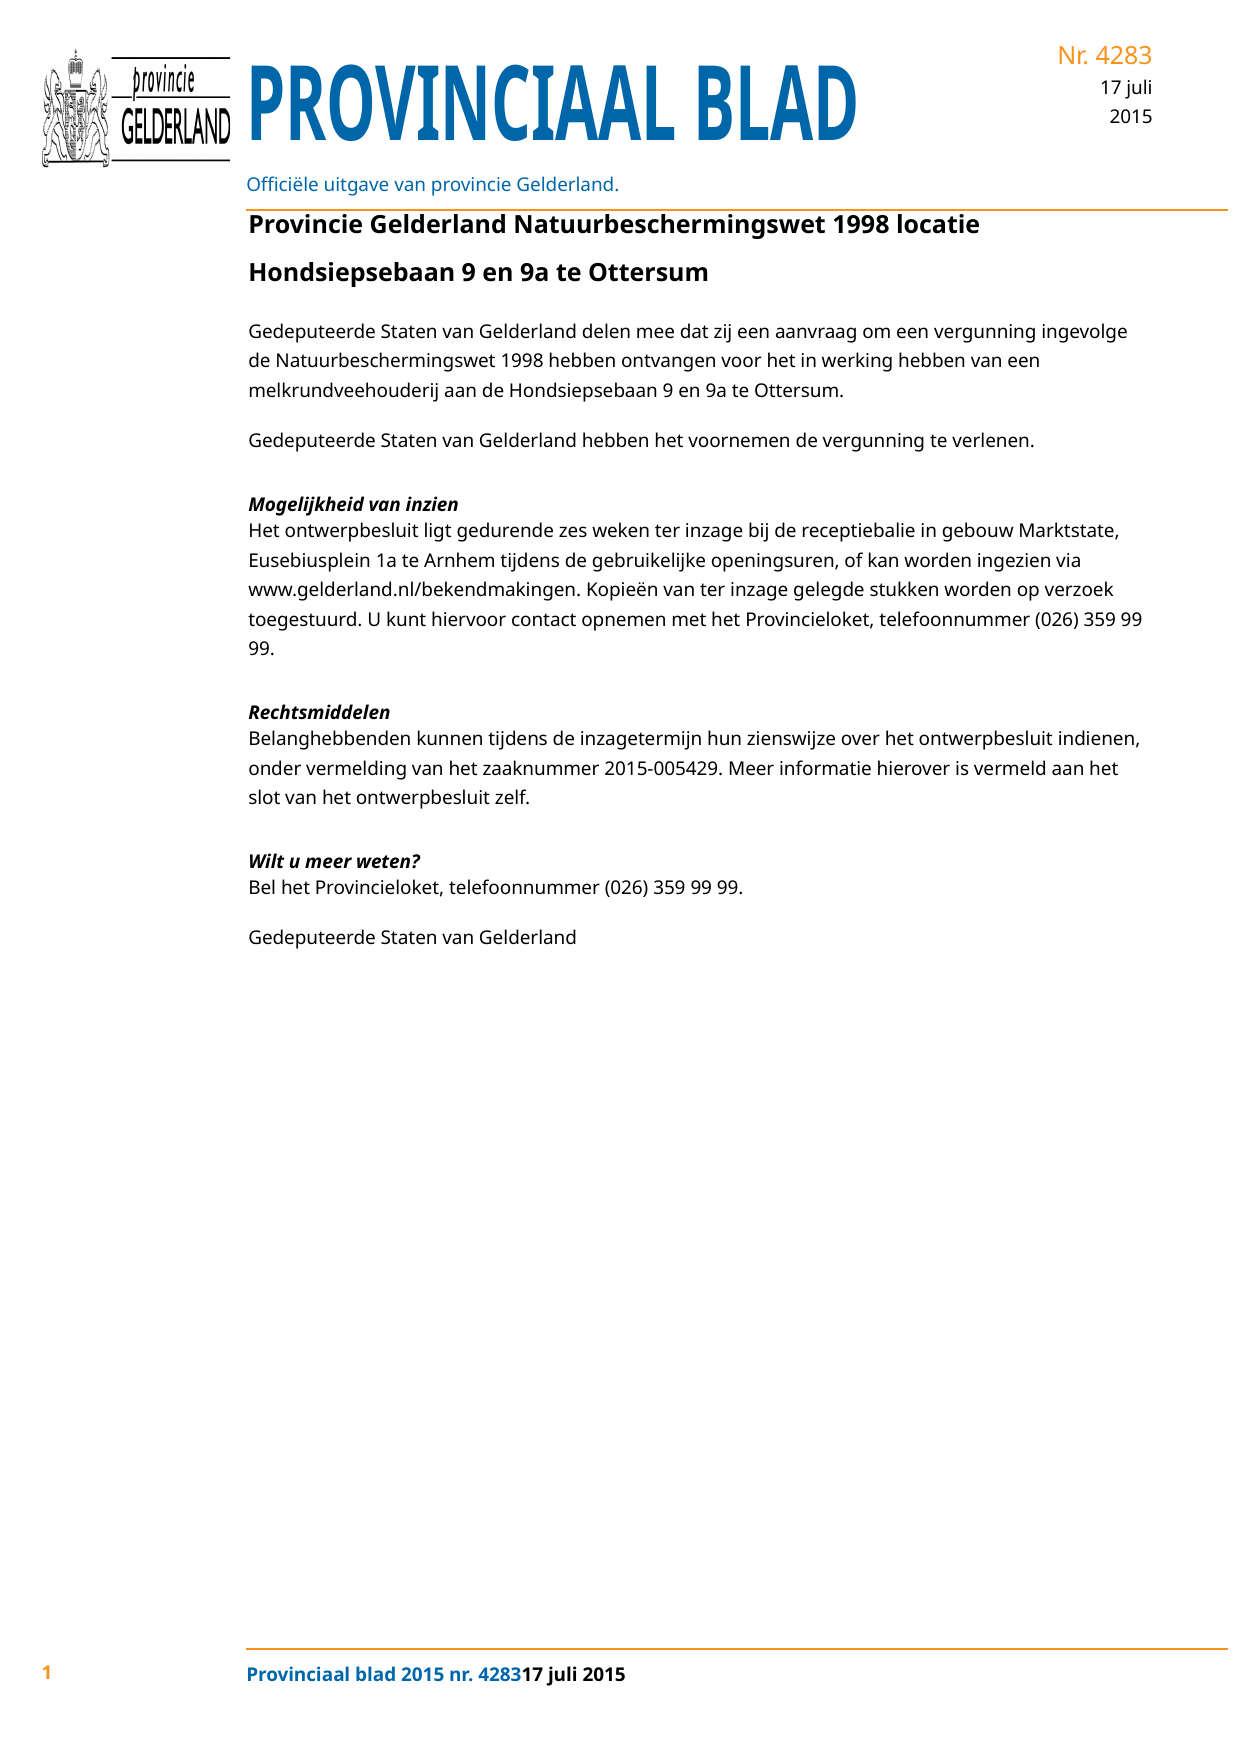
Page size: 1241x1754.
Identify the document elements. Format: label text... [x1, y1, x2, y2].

text Gedeputeerde Staten van Gelderland hebben het voornemen de vergunning te verlenen. [248, 427, 1152, 453]
text Provincie Gelderland Natuurbeschermingswet 1998 locatie Hondsiepsebaan 9 en 9a te Ottersum [248, 211, 1152, 288]
text Gedeputeerde Staten van Gelderland delen mee dat zij een aanvraag om een vergunning ingevolge de Natuurbeschermingswet 1998 hebben ontvangen voor het in werking hebben van een melkrundveehouderij aan de Hondsiepsebaan 9 en 9a te Ottersum. [248, 318, 1152, 403]
text Mogelijkheid van inzien [248, 491, 1152, 517]
text Bel het Provincieloket, telefoonnummer (026) 359 99 99. [248, 874, 1152, 900]
text Wilt u meer weten? [248, 848, 1152, 874]
text Gedeputeerde Staten van Gelderland [248, 924, 1152, 950]
text Belanghebbenden kunnen tijdens de inzagetermijn hun zienswijze over het ontwerpbesluit indienen, onder vermelding van het zaaknummer 2015-005429. Meer informatie hierover is vermeld aan het slot van het ontwerpbesluit zelf. [248, 725, 1152, 810]
text Het ontwerpbesluit ligt gedurende zes weken ter inzage bij de receptiebalie in gebouw Marktstate, Eusebiusplein 1a te Arnhem tijdens de gebruikelijke openingsuren, of kan worden ingezien via www.gelderland.nl/bekendmakingen. Kopieën van ter inzage gelegde stukken worden op verzoek toegestuurd. U kunt hiervoor contact opnemen met het Provincieloket, telefoonnummer (026) 359 99 99. [248, 517, 1152, 661]
picture [41, 47, 231, 172]
text Rechtsmiddelen [248, 699, 1152, 725]
